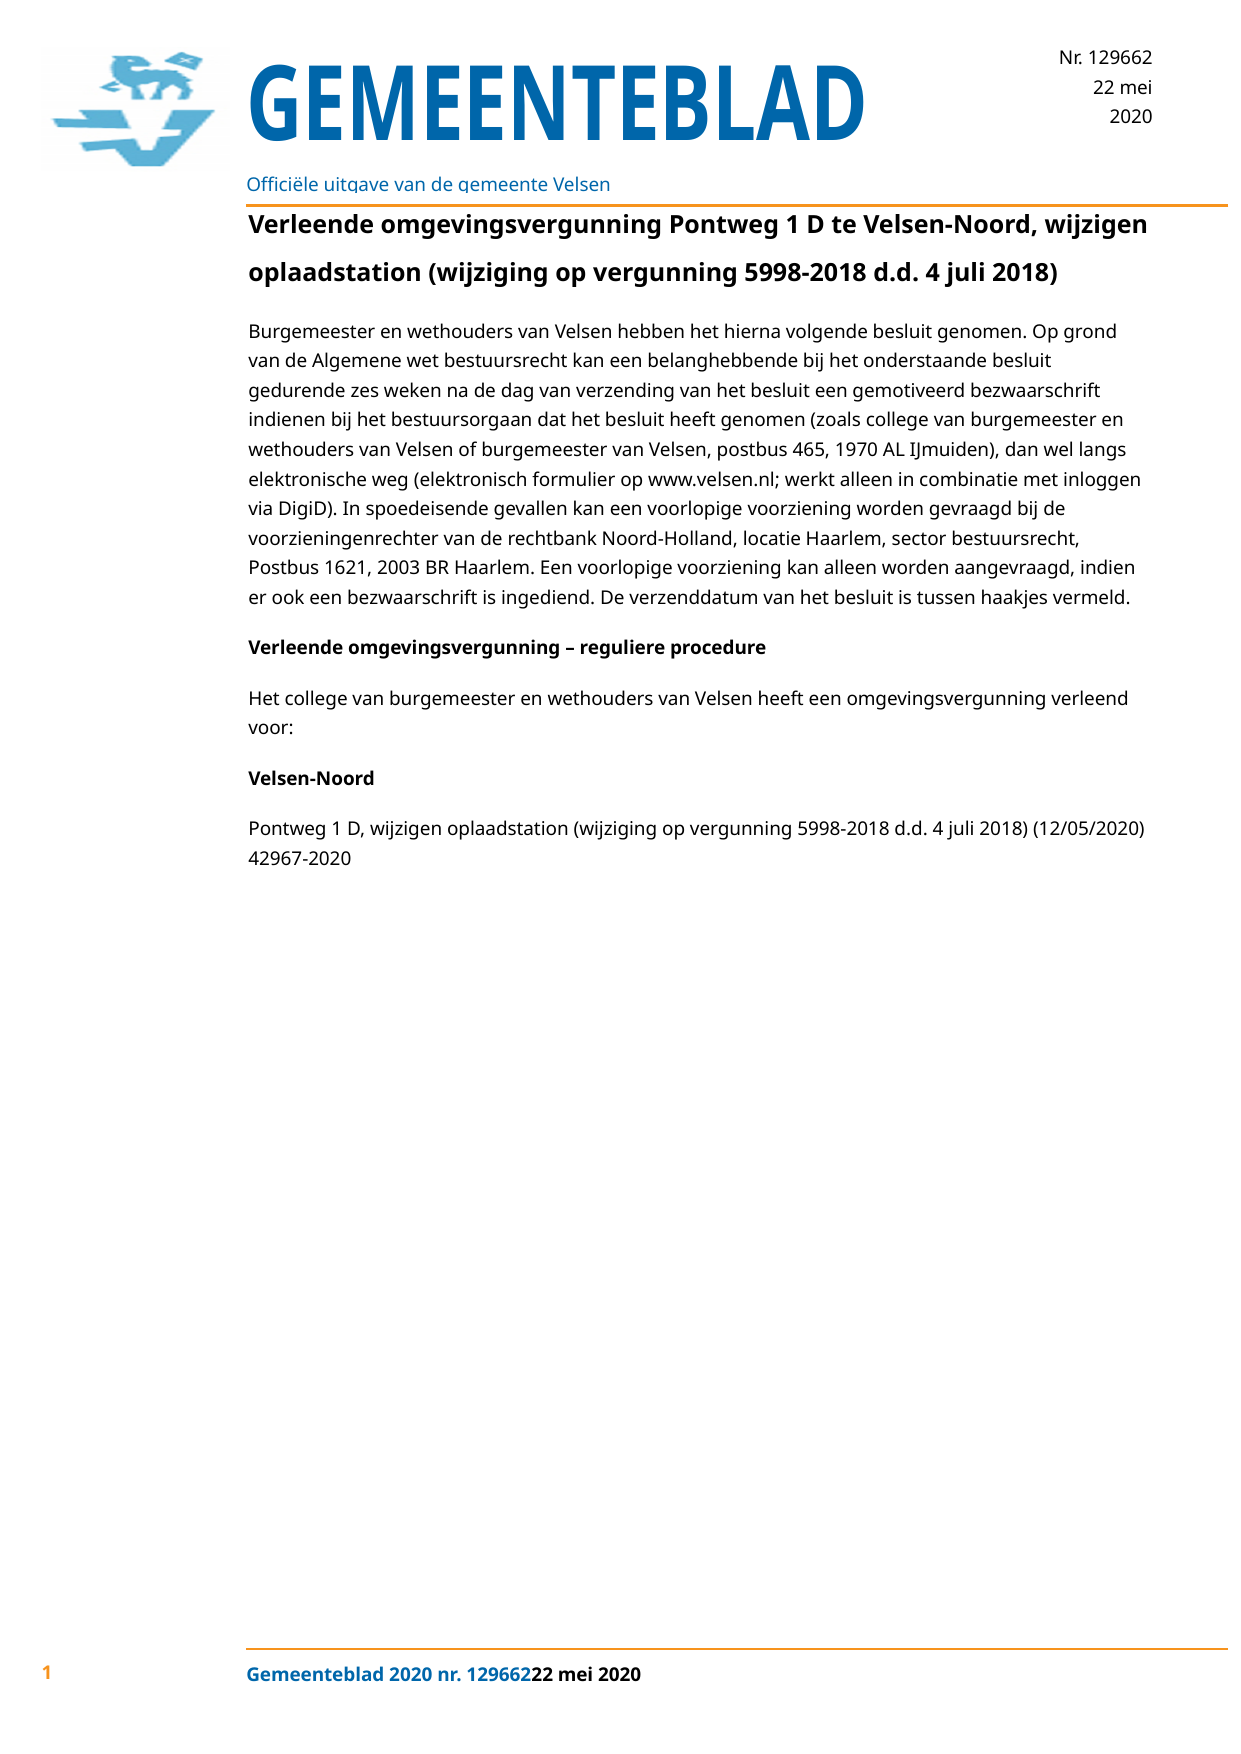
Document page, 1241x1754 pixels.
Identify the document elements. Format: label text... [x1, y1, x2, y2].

text Verleende omgevingsvergunning Pontweg 1 D te Velsen-Noord, wijzigen oplaadstation (wijziging op vergunning 5998-2018 d.d. 4 juli 2018) [248, 207, 1152, 288]
text Het college van burgemeester en wethouders van Velsen heeft een omgevingsvergunning verleend voor: [248, 685, 1152, 740]
text Burgemeester en wethouders van Velsen hebben het hierna volgende besluit genomen. Op grond van de Algemene wet bestuursrecht kan een belanghebbende bij het onderstaande besluit gedurende zes weken na de dag van verzending van het besluit een gemotiveerd bezwaarschrift indienen bij het bestuursorgaan dat het besluit heeft genomen (zoals college van burgemeester en wethouders van Velsen of burgemeester van Velsen, postbus 465, 1970 AL IJmuiden), dan wel langs elektronische weg (elektronisch formulier op www.velsen.nl; werkt alleen in combinatie met inloggen via DigiD). In spoedeisende gevallen kan een voorlopige voorziening worden gevraagd bij de voorzieningenrechter van de rechtbank Noord-Holland, locatie Haarlem, sector bestuursrecht, Postbus 1621, 2003 BR Haarlem. Een voorlopige voorziening kan alleen worden aangevraagd, indien er ook een bezwaarschrift is ingediend. De verzenddatum van het besluit is tussen haakjes vermeld. [248, 318, 1152, 610]
text Velsen-Noord [248, 765, 1152, 791]
text Pontweg 1 D, wijzigen oplaadstation (wijziging op vergunning 5998-2018 d.d. 4 juli 2018) (12/05/2020) 42967-2020 [248, 815, 1152, 871]
picture [41, 47, 231, 172]
text Verleende omgevingsvergunning – reguliere procedure [248, 634, 1152, 660]
